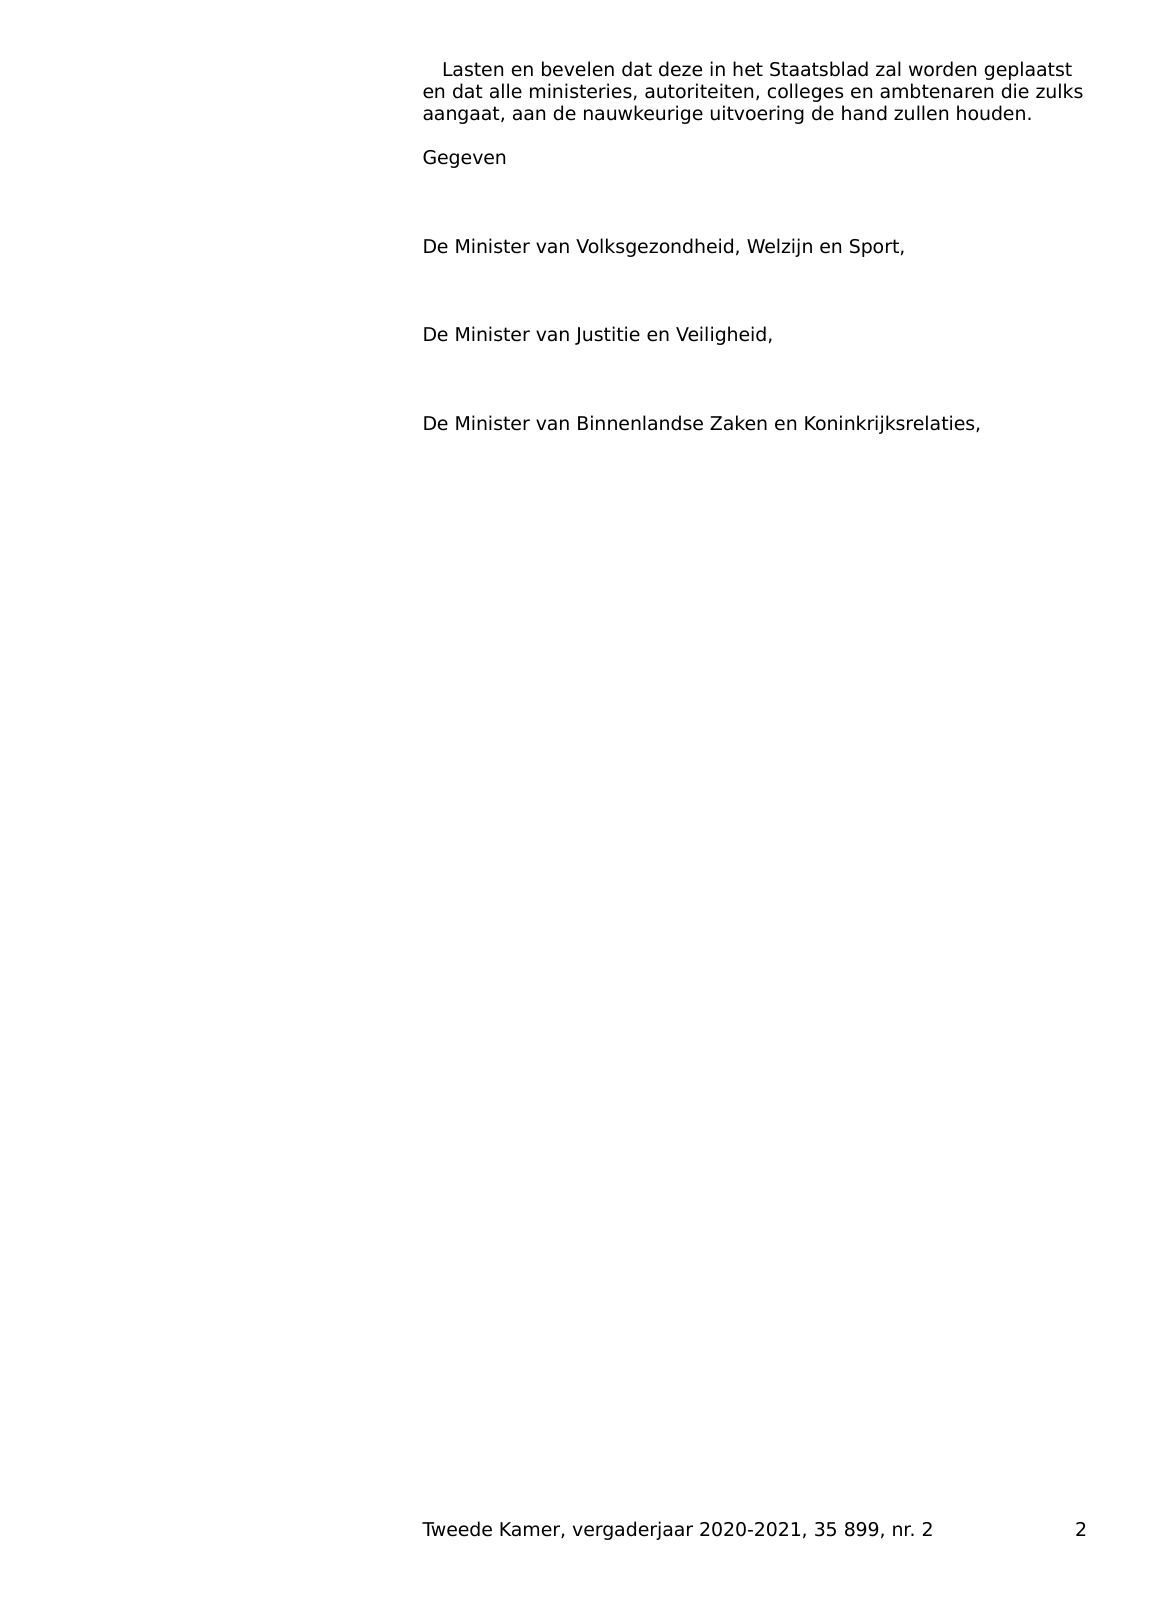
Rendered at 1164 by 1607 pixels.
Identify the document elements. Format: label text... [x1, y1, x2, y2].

text De Minister van Volksgezondheid, Welzijn en Sport, [422, 236, 1087, 258]
text De Minister van Justitie en Veiligheid, [422, 324, 1087, 346]
text Gegeven [422, 147, 1087, 169]
text De Minister van Binnenlandse Zaken en Koninkrijksrelaties, [422, 413, 1087, 435]
text Lasten en bevelen dat deze in het Staatsblad zal worden geplaatst en dat alle ministeries, autoriteiten, colleges en ambtenaren die zulks aangaat, aan de nauwkeurige uitvoering de hand zullen houden. [422, 59, 1087, 125]
